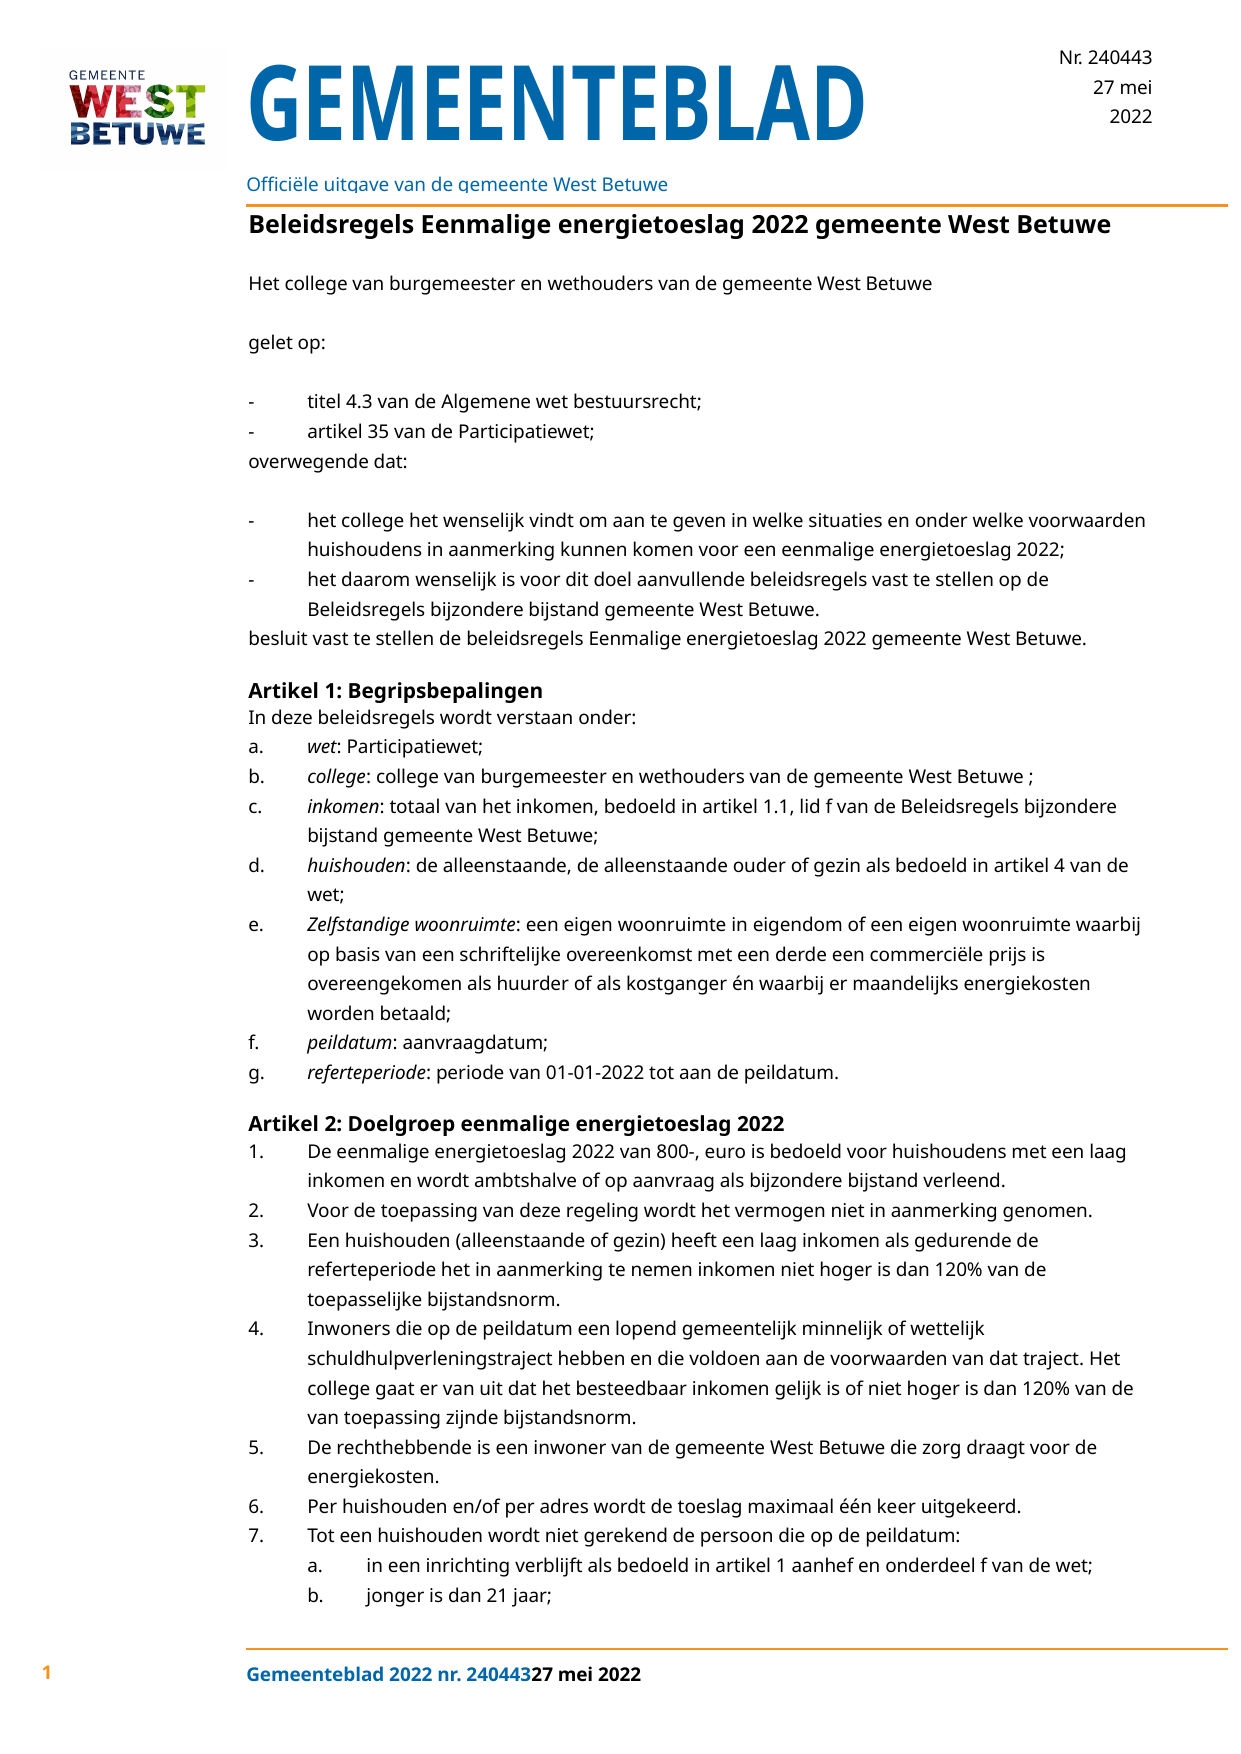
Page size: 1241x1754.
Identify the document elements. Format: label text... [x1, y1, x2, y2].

list peildatum: aanvraagdatum; [248, 1029, 1152, 1055]
list het daarom wenselijk is voor dit doel aanvullende beleidsregels vast te stellen op de Beleidsregels bijzondere bijstand gemeente West Betuwe. [248, 566, 1152, 621]
list Zelfstandige woonruimte: een eigen woonruimte in eigendom of een eigen woonruimte waarbij op basis van een schriftelijke overeenkomst met een derde een commerciële prijs is overeengekomen als huurder of als kostganger én waarbij er maandelijks energiekosten worden betaald; [248, 911, 1152, 1026]
text overwegende dat: [248, 448, 1152, 473]
text Beleidsregels Eenmalige energietoeslag 2022 gemeente West Betuwe [248, 207, 1152, 241]
text In deze beleidsregels wordt verstaan onder: [248, 704, 1152, 730]
list Inwoners die op de peildatum een lopend gemeentelijk minnelijk of wettelijk schuldhulpverleningstraject hebben en die voldoen aan de voorwaarden van dat traject. Het college gaat er van uit dat het besteedbaar inkomen gelijk is of niet hoger is dan 120% van de van toepassing zijnde bijstandsnorm. [248, 1316, 1152, 1430]
picture [41, 47, 231, 172]
text gelet op: [248, 329, 1152, 355]
text Artikel 1: Begripsbepalingen [248, 676, 1152, 704]
list Een huishouden (alleenstaande of gezin) heeft een laag inkomen als gedurende de referteperiode het in aanmerking te nemen inkomen niet hoger is dan 120% van de toepasselijke bijstandsnorm. [248, 1227, 1152, 1312]
list inkomen: totaal van het inkomen, bedoeld in artikel 1.1, lid f van de Beleidsregels bijzondere bijstand gemeente West Betuwe; [248, 793, 1152, 848]
list Tot een huishouden wordt niet gerekend de persoon die op de peildatum: [248, 1523, 1152, 1548]
list het college het wenselijk vindt om aan te geven in welke situaties en onder welke voorwaarden huishoudens in aanmerking kunnen komen voor een eenmalige energietoeslag 2022; [248, 507, 1152, 562]
list jonger is dan 21 jaar; [307, 1582, 1152, 1607]
text besluit vast te stellen de beleidsregels Eenmalige energietoeslag 2022 gemeente West Betuwe. [248, 625, 1152, 651]
text Artikel 2: Doelgroep eenmalige energietoeslag 2022 [248, 1109, 1152, 1138]
list De eenmalige energietoeslag 2022 van 800-, euro is bedoeld voor huishoudens met een laag inkomen en wordt ambtshalve of op aanvraag als bijzondere bijstand verleend. [248, 1138, 1152, 1193]
list huishouden: de alleenstaande, de alleenstaande ouder of gezin als bedoeld in artikel 4 van de wet; [248, 852, 1152, 907]
list wet: Participatiewet; [248, 734, 1152, 759]
list referteperiode: periode van 01-01-2022 tot aan de peildatum. [248, 1059, 1152, 1085]
list titel 4.3 van de Algemene wet bestuursrecht; [248, 389, 1152, 414]
list De rechthebbende is een inwoner van de gemeente West Betuwe die zorg draagt voor de energiekosten. [248, 1434, 1152, 1489]
list Per huishouden en/of per adres wordt de toeslag maximaal één keer uitgekeerd. [248, 1493, 1152, 1519]
list artikel 35 van de Participatiewet; [248, 418, 1152, 444]
list in een inrichting verblijft als bedoeld in artikel 1 aanhef en onderdeel f van de wet; [307, 1552, 1152, 1578]
list college: college van burgemeester en wethouders van de gemeente West Betuwe ; [248, 763, 1152, 789]
list Voor de toepassing van deze regeling wordt het vermogen niet in aanmerking genomen. [248, 1197, 1152, 1223]
text Het college van burgemeester en wethouders van de gemeente West Betuwe [248, 270, 1152, 296]
